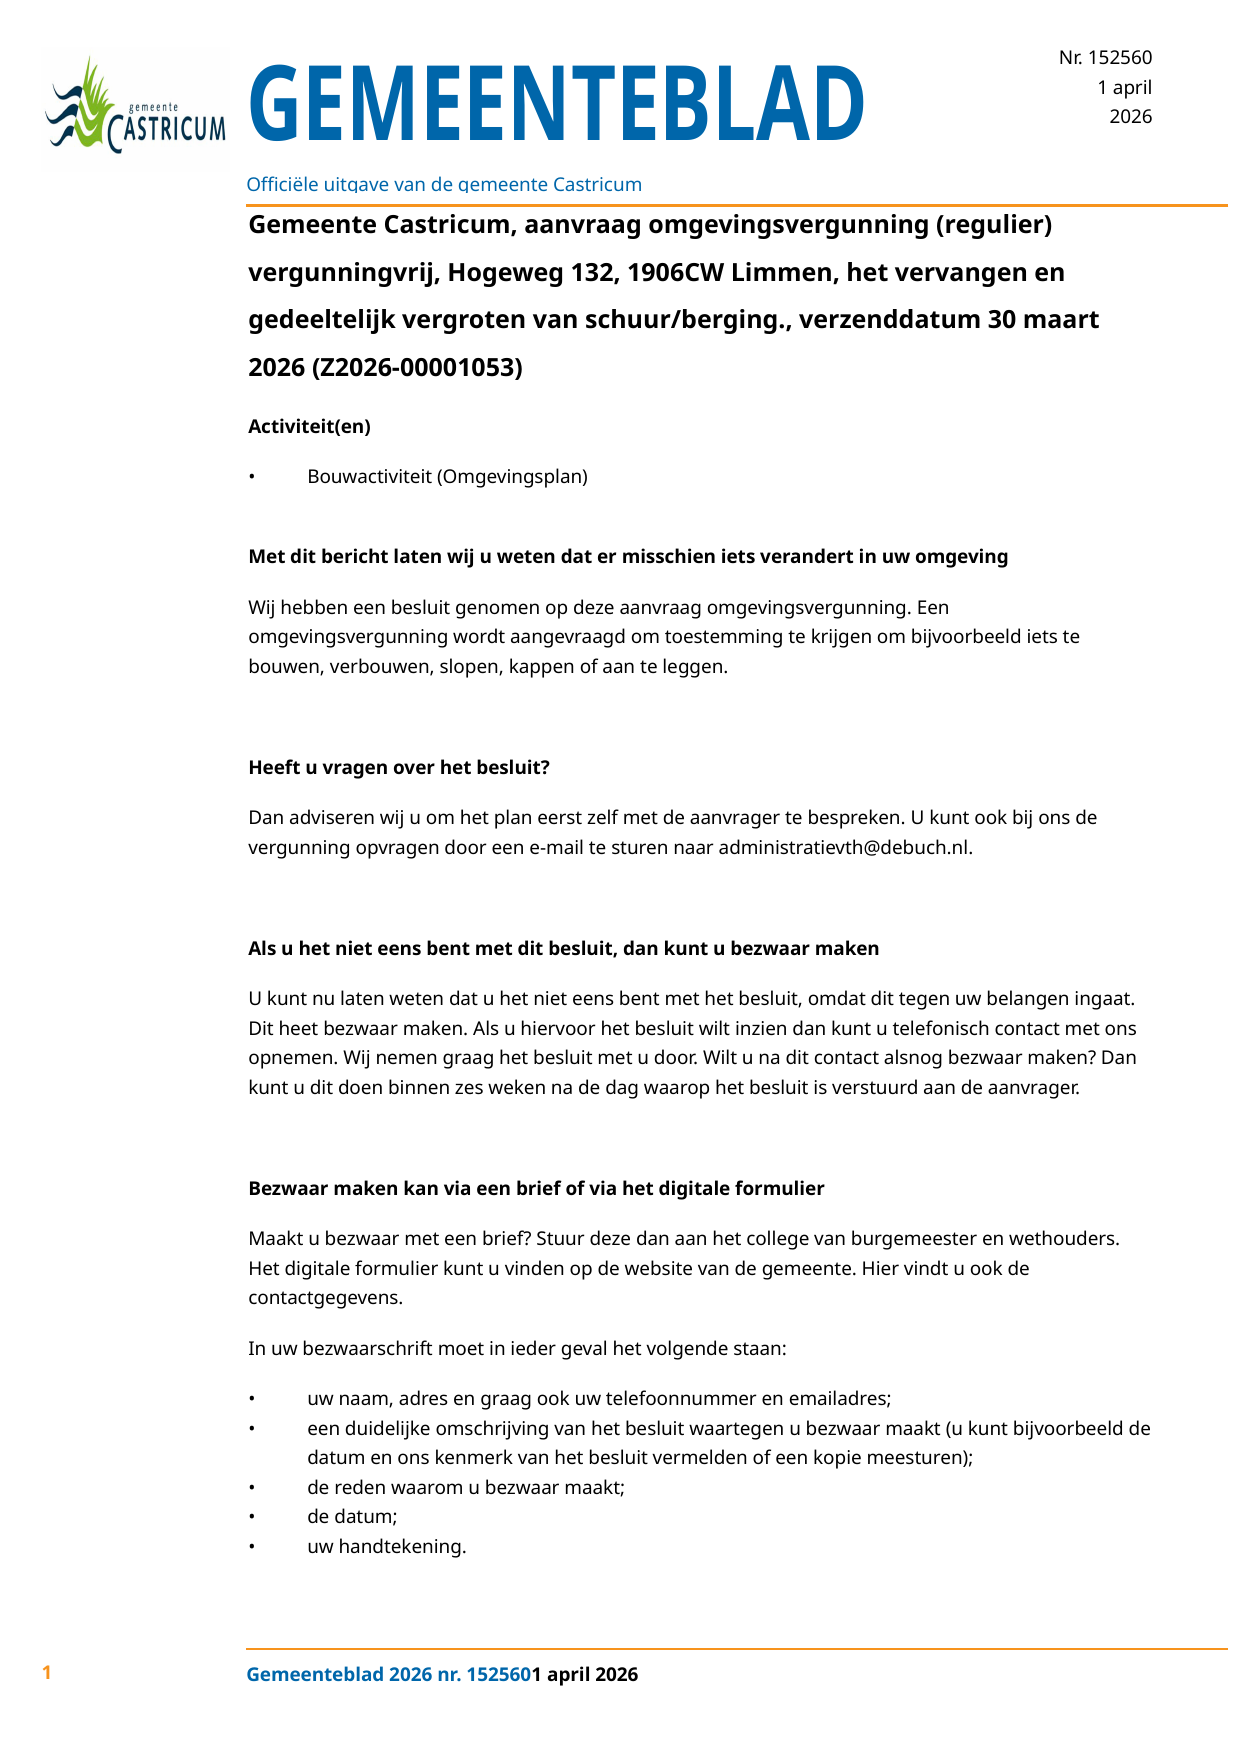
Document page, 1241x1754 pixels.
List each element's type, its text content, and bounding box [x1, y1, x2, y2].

list de reden waarom u bezwaar maakt; [248, 1474, 1152, 1500]
list uw naam, adres en graag ook uw telefoonnummer en emailadres; [248, 1385, 1152, 1411]
text Met dit bericht laten wij u weten dat er misschien iets verandert in uw omgeving [248, 543, 1152, 569]
text Bezwaar maken kan via een brief of via het digitale formulier [248, 1175, 1152, 1201]
list Bouwactiviteit (Omgevingsplan) [248, 463, 1152, 489]
text U kunt nu laten weten dat u het niet eens bent met het besluit, omdat dit tegen uw belangen ingaat. Dit heet bezwaar maken. Als u hiervoor het besluit wilt inzien dan kunt u telefonisch contact met ons opnemen. Wij nemen graag het besluit met u door. Wilt u na dit contact alsnog bezwaar maken? Dan kunt u dit doen binnen zes weken na de dag waarop het besluit is verstuurd aan de aanvrager. [248, 985, 1152, 1100]
text Activiteit(en) [248, 413, 1152, 439]
text Maakt u bezwaar met een brief? Stuur deze dan aan het college van burgemeester en wethouders. Het digitale formulier kunt u vinden op de website van de gemeente. Hier vindt u ook de contactgegevens. [248, 1225, 1152, 1310]
text Wij hebben een besluit genomen op deze aanvraag omgevingsvergunning. Een omgevingsvergunning wordt aangevraagd om toestemming te krijgen om bijvoorbeeld iets te bouwen, verbouwen, slopen, kappen of aan te leggen. [248, 594, 1152, 679]
list uw handtekening. [248, 1533, 1152, 1559]
text Als u het niet eens bent met dit besluit, dan kunt u bezwaar maken [248, 935, 1152, 961]
picture [41, 47, 231, 172]
list de datum; [248, 1503, 1152, 1529]
text Dan adviseren wij u om het plan eerst zelf met de aanvrager te bespreken. U kunt ook bij ons de vergunning opvragen door een e-mail te sturen naar administratievth@debuch.nl. [248, 804, 1152, 860]
list een duidelijke omschrijving van het besluit waartegen u bezwaar maakt (u kunt bijvoorbeeld de datum en ons kenmerk van het besluit vermelden of een kopie meesturen); [248, 1415, 1152, 1470]
text Gemeente Castricum, aanvraag omgevingsvergunning (regulier) vergunningvrij, Hogeweg 132, 1906CW Limmen, het vervangen en gedeeltelijk vergroten van schuur/berging., verzenddatum 30 maart 2026 (Z2026-00001053) [248, 207, 1152, 384]
text Heeft u vragen over het besluit? [248, 754, 1152, 780]
text In uw bezwaarschrift moet in ieder geval het volgende staan: [248, 1335, 1152, 1361]
